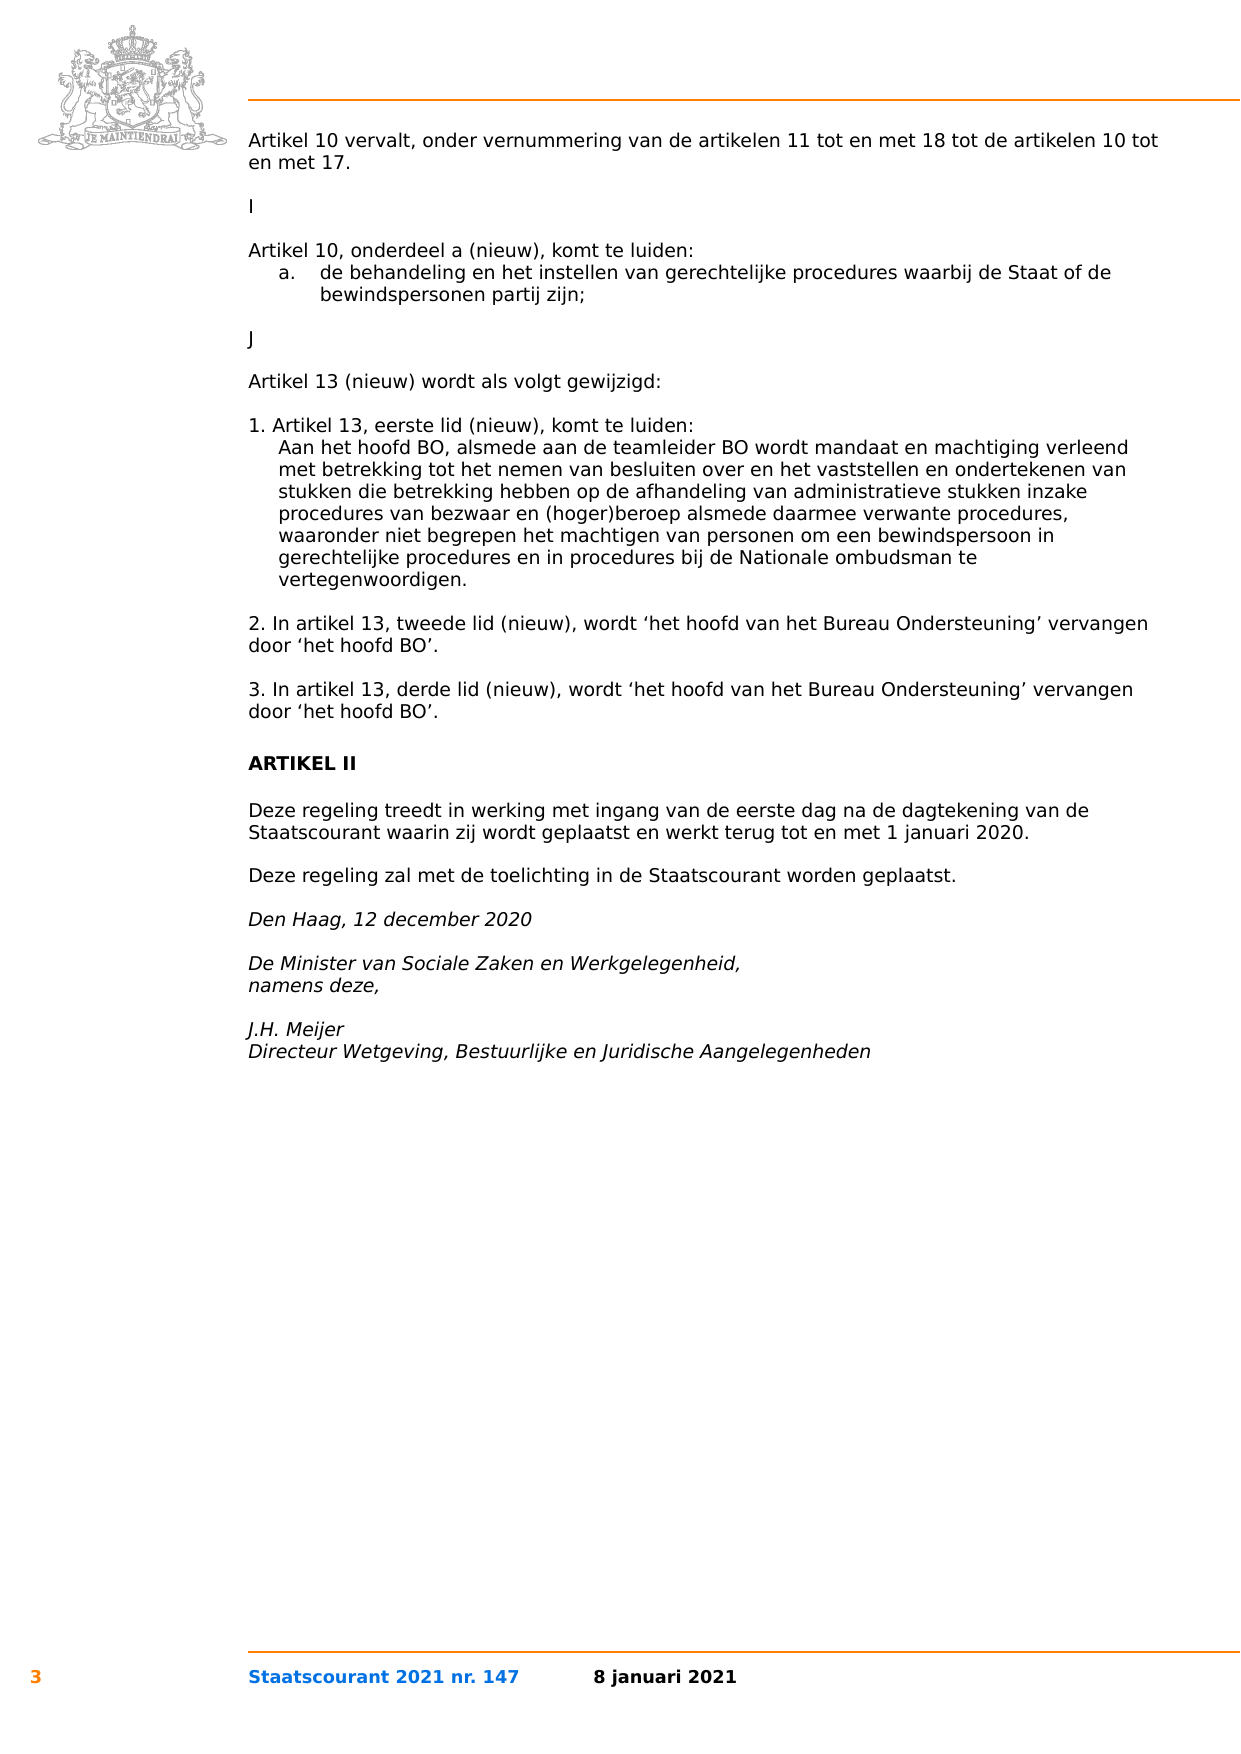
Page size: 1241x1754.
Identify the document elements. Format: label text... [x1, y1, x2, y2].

text Aan het hoofd BO, alsmede aan de teamleider BO wordt mandaat en machtiging verleend met betrekking tot het nemen van besluiten over en het vaststellen en ondertekenen van stukken die betrekking hebben op de afhandeling van administratieve stukken inzake procedures van bezwaar en (hoger)beroep alsmede daarmee verwante procedures, waaronder niet begrepen het machtigen van personen om een bewindspersoon in gerechtelijke procedures en in procedures bij de Nationale ombudsman te vertegenwoordigen. [278, 437, 1163, 591]
text Artikel 10 vervalt, onder vernummering van de artikelen 11 tot en met 18 tot de artikelen 10 tot en met 17. [248, 130, 1163, 174]
text Artikel 10, onderdeel a (nieuw), komt te luiden: [248, 239, 1163, 262]
text Deze regeling treedt in werking met ingang van de eerste dag na de dagtekening van de Staatscourant waarin zij wordt geplaatst en werkt terug tot en met 1 januari 2020. [248, 799, 1163, 843]
text I [248, 196, 1163, 218]
text Deze regeling zal met de toelichting in de Staatscourant worden geplaatst. [248, 865, 1163, 887]
text a. de behandeling en het instellen van gerechtelijke procedures waarbij de Staat of de bewindspersonen partij zijn; [278, 262, 1163, 306]
text De Minister van Sociale Zaken en Werkgelegenheid, namens deze, J.H. Meijer Directeur Wetgeving, Bestuurlijke en Juridische Aangelegenheden [248, 953, 1163, 1063]
picture [38, 25, 227, 150]
text J [248, 327, 1163, 349]
subtitle ARTIKEL II [248, 753, 1163, 774]
text Den Haag, 12 december 2020 [248, 909, 1163, 931]
text Artikel 13 (nieuw) wordt als volgt gewijzigd: [248, 371, 1163, 393]
text 1. Artikel 13, eerste lid (nieuw), komt te luiden: [248, 415, 1163, 437]
text 3. In artikel 13, derde lid (nieuw), wordt ‘het hoofd van het Bureau Ondersteuning’ vervangen door ‘het hoofd BO’. [248, 679, 1163, 723]
text 2. In artikel 13, tweede lid (nieuw), wordt ‘het hoofd van het Bureau Ondersteuning’ vervangen door ‘het hoofd BO’. [248, 613, 1163, 657]
